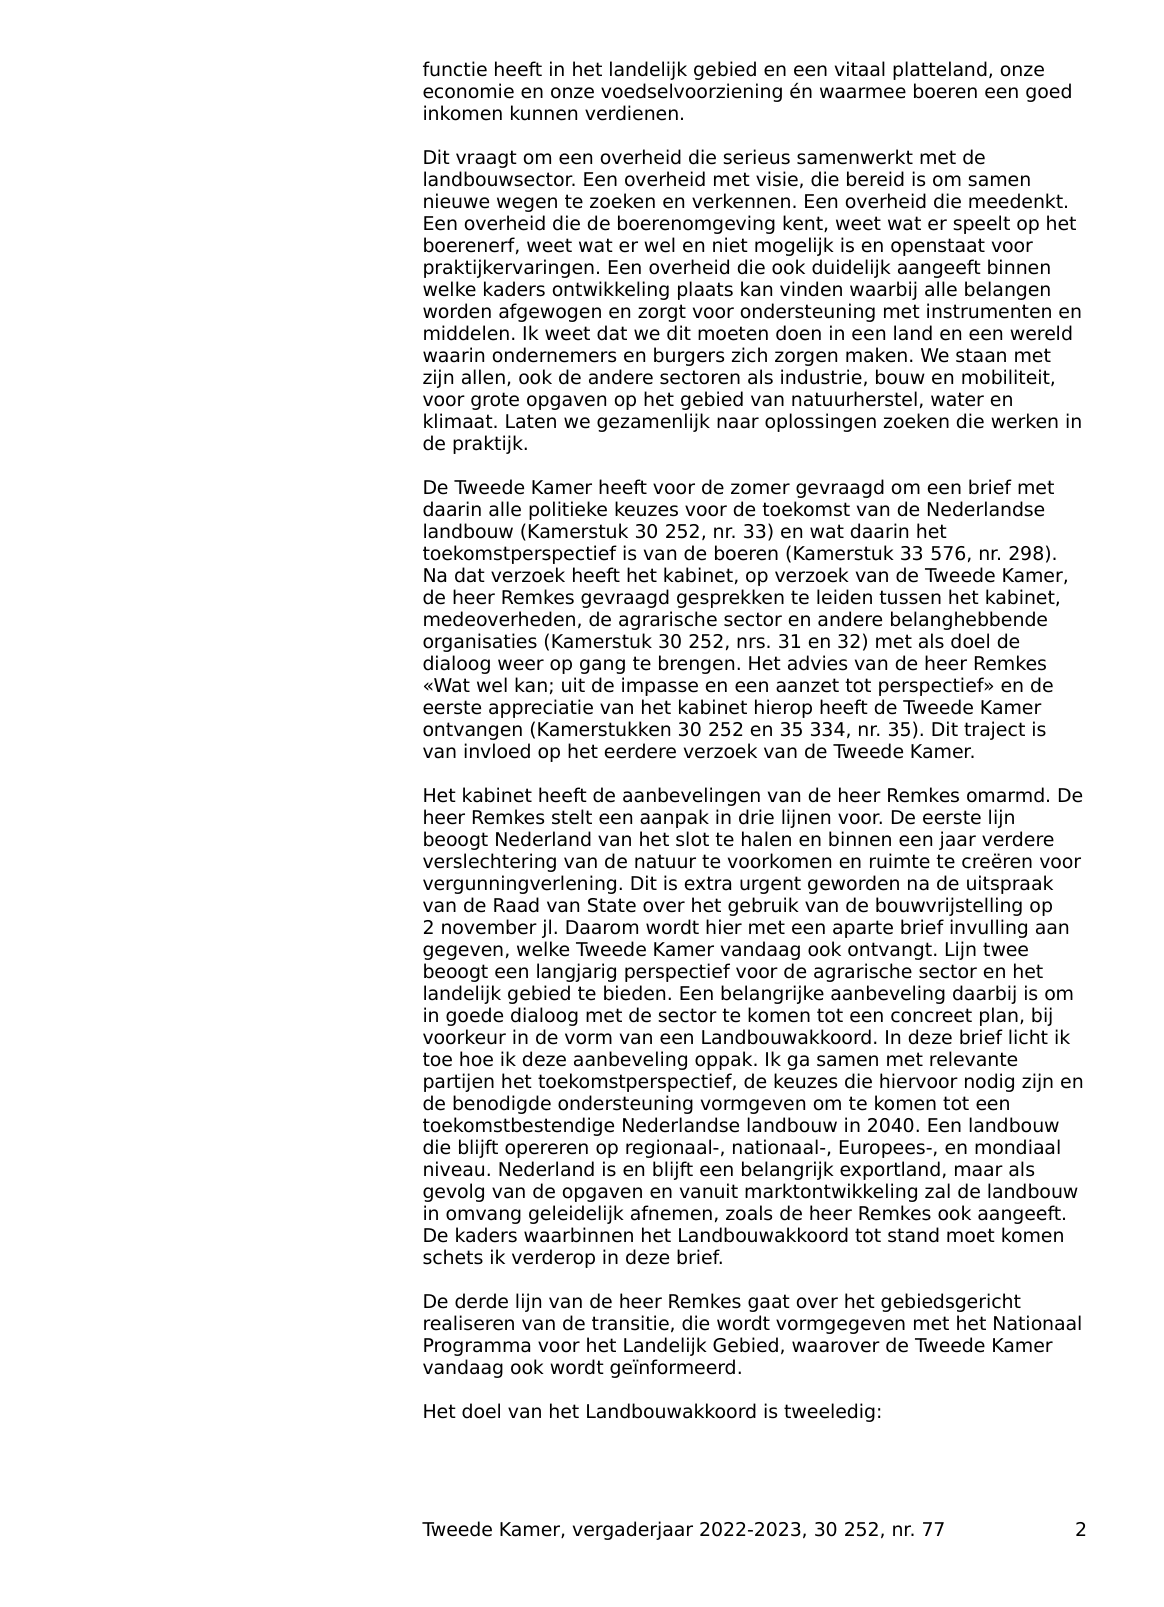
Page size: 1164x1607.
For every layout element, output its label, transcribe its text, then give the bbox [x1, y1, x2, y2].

text Het kabinet heeft de aanbevelingen van de heer Remkes omarmd. De heer Remkes stelt een aanpak in drie lijnen voor. De eerste lijn beoogt Nederland van het slot te halen en binnen een jaar verdere verslechtering van de natuur te voorkomen en ruimte te creëren voor vergunningverlening. Dit is extra urgent geworden na de uitspraak van de Raad van State over het gebruik van de bouwvrijstelling op 2 november jl. Daarom wordt hier met een aparte brief invulling aan gegeven, welke Tweede Kamer vandaag ook ontvangt. Lijn twee beoogt een langjarig perspectief voor de agrarische sector en het landelijk gebied te bieden. Een belangrijke aanbeveling daarbij is om in goede dialoog met de sector te komen tot een concreet plan, bij voorkeur in de vorm van een Landbouwakkoord. In deze brief licht ik toe hoe ik deze aanbeveling oppak. Ik ga samen met relevante partijen het toekomstperspectief, de keuzes die hiervoor nodig zijn en de benodigde ondersteuning vormgeven om te komen tot een toekomstbestendige Nederlandse landbouw in 2040. Een landbouw die blijft opereren op regionaal-, nationaal-, Europees-, en mondiaal niveau. Nederland is en blijft een belangrijk exportland, maar als gevolg van de opgaven en vanuit marktontwikkeling zal de landbouw in omvang geleidelijk afnemen, zoals de heer Remkes ook aangeeft. De kaders waarbinnen het Landbouwakkoord tot stand moet komen schets ik verderop in deze brief. [422, 785, 1087, 1268]
text Dit vraagt om een overheid die serieus samenwerkt met de landbouwsector. Een overheid met visie, die bereid is om samen nieuwe wegen te zoeken en verkennen. Een overheid die meedenkt. Een overheid die de boerenomgeving kent, weet wat er speelt op het boerenerf, weet wat er wel en niet mogelijk is en openstaat voor praktijkervaringen. Een overheid die ook duidelijk aangeeft binnen welke kaders ontwikkeling plaats kan vinden waarbij alle belangen worden afgewogen en zorgt voor ondersteuning met instrumenten en middelen. Ik weet dat we dit moeten doen in een land en een wereld waarin ondernemers en burgers zich zorgen maken. We staan met zijn allen, ook de andere sectoren als industrie, bouw en mobiliteit, voor grote opgaven op het gebied van natuurherstel, water en klimaat. Laten we gezamenlijk naar oplossingen zoeken die werken in de praktijk. [422, 147, 1087, 455]
text functie heeft in het landelijk gebied en een vitaal platteland, onze economie en onze voedselvoorziening én waarmee boeren een goed inkomen kunnen verdienen. [422, 59, 1087, 125]
text De derde lijn van de heer Remkes gaat over het gebiedsgericht realiseren van de transitie, die wordt vormgegeven met het Nationaal Programma voor het Landelijk Gebied, waarover de Tweede Kamer vandaag ook wordt geïnformeerd. [422, 1291, 1087, 1379]
text De Tweede Kamer heeft voor de zomer gevraagd om een brief met daarin alle politieke keuzes voor de toekomst van de Nederlandse landbouw (Kamerstuk 30 252, nr. 33) en wat daarin het toekomstperspectief is van de boeren (Kamerstuk 33 576, nr. 298). Na dat verzoek heeft het kabinet, op verzoek van de Tweede Kamer, de heer Remkes gevraagd gesprekken te leiden tussen het kabinet, medeoverheden, de agrarische sector en andere belanghebbende organisaties (Kamerstuk 30 252, nrs. 31 en 32) met als doel de dialoog weer op gang te brengen. Het advies van de heer Remkes «Wat wel kan; uit de impasse en een aanzet tot perspectief» en de eerste appreciatie van het kabinet hierop heeft de Tweede Kamer ontvangen (Kamerstukken 30 252 en 35 334, nr. 35). Dit traject is van invloed op het eerdere verzoek van de Tweede Kamer. [422, 477, 1087, 763]
text Het doel van het Landbouwakkoord is tweeledig: [422, 1401, 1087, 1423]
